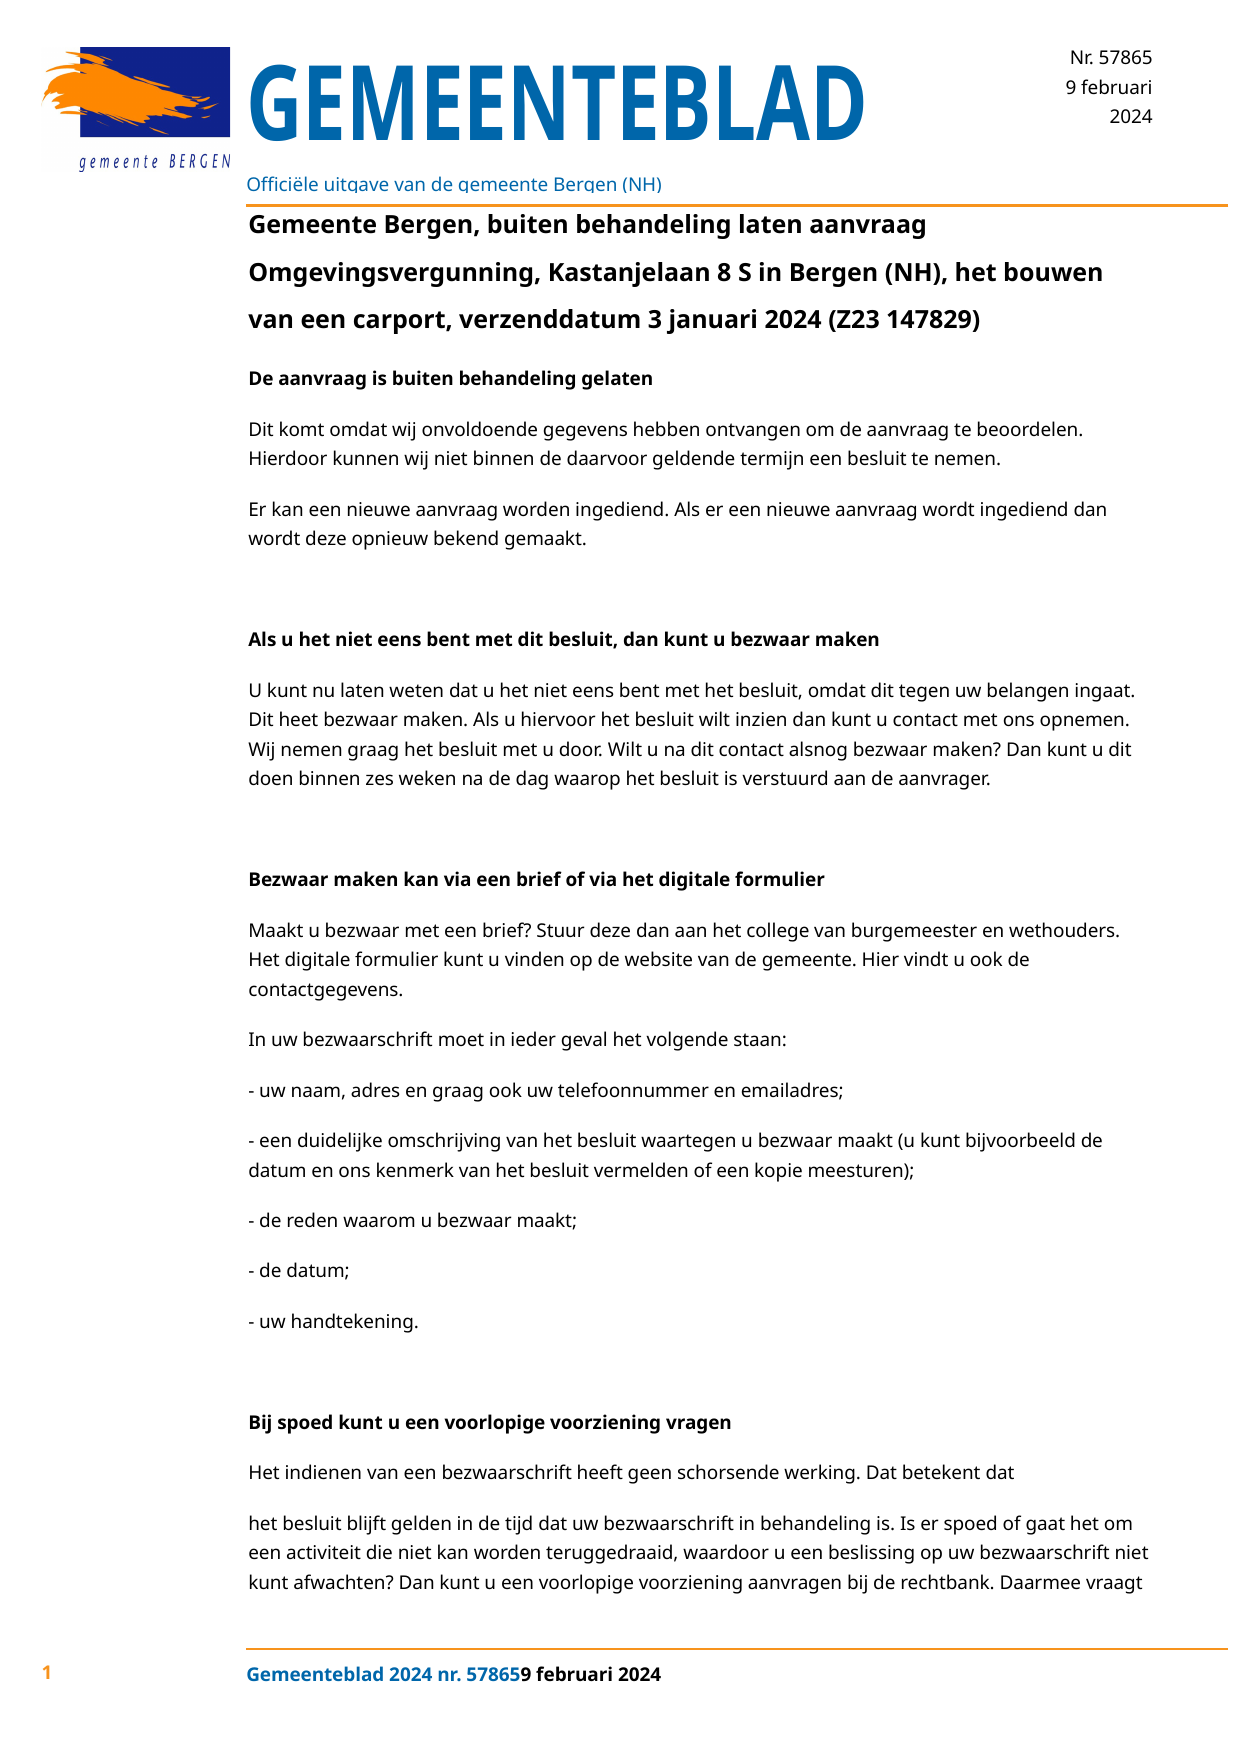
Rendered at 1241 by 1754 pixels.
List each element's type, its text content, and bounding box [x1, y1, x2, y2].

text - een duidelijke omschrijving van het besluit waartegen u bezwaar maakt (u kunt bijvoorbeeld de datum en ons kenmerk van het besluit vermelden of een kopie meesturen); [248, 1127, 1152, 1182]
text - de reden waarom u bezwaar maakt; [248, 1207, 1152, 1233]
text In uw bezwaarschrift moet in ieder geval het volgende staan: [248, 1026, 1152, 1052]
text Er kan een nieuwe aanvraag worden ingediend. Als er een nieuwe aanvraag wordt ingediend dan wordt deze opnieuw bekend gemaakt. [248, 496, 1152, 551]
text - uw handtekening. [248, 1308, 1152, 1334]
text Maakt u bezwaar met een brief? Stuur deze dan aan het college van burgemeester en wethouders. Het digitale formulier kunt u vinden op de website van de gemeente. Hier vindt u ook de contactgegevens. [248, 917, 1152, 1002]
text het besluit blijft gelden in de tijd dat uw bezwaarschrift in behandeling is. Is er spoed of gaat het om een activiteit die niet kan worden teruggedraaid, waardoor u een beslissing op uw bezwaarschrift niet kunt afwachten? Dan kunt u een voorlopige voorziening aanvragen bij de rechtbank. Daarmee vraagt [248, 1510, 1152, 1594]
text U kunt nu laten weten dat u het niet eens bent met het besluit, omdat dit tegen uw belangen ingaat. Dit heet bezwaar maken. Als u hiervoor het besluit wilt inzien dan kunt u contact met ons opnemen. Wij nemen graag het besluit met u door. Wilt u na dit contact alsnog bezwaar maken? Dan kunt u dit doen binnen zes weken na de dag waarop het besluit is verstuurd aan de aanvrager. [248, 677, 1152, 791]
text Dit komt omdat wij onvoldoende gegevens hebben ontvangen om de aanvraag te beoordelen. Hierdoor kunnen wij niet binnen de daarvoor geldende termijn een besluit te nemen. [248, 416, 1152, 471]
text Gemeente Bergen, buiten behandeling laten aanvraag Omgevingsvergunning, Kastanjelaan 8 S in Bergen (NH), het bouwen van een carport, verzenddatum 3 januari 2024 (Z23 147829) [248, 207, 1152, 336]
text - uw naam, adres en graag ook uw telefoonnummer en emailadres; [248, 1077, 1152, 1102]
picture [41, 47, 231, 172]
text Als u het niet eens bent met dit besluit, dan kunt u bezwaar maken [248, 626, 1152, 652]
text Bezwaar maken kan via een brief of via het digitale formulier [248, 866, 1152, 892]
text De aanvraag is buiten behandeling gelaten [248, 366, 1152, 391]
text Het indienen van een bezwaarschrift heeft geen schorsende werking. Dat betekent dat [248, 1459, 1152, 1485]
text Bij spoed kunt u een voorlopige voorziening vragen [248, 1409, 1152, 1434]
text - de datum; [248, 1258, 1152, 1283]
